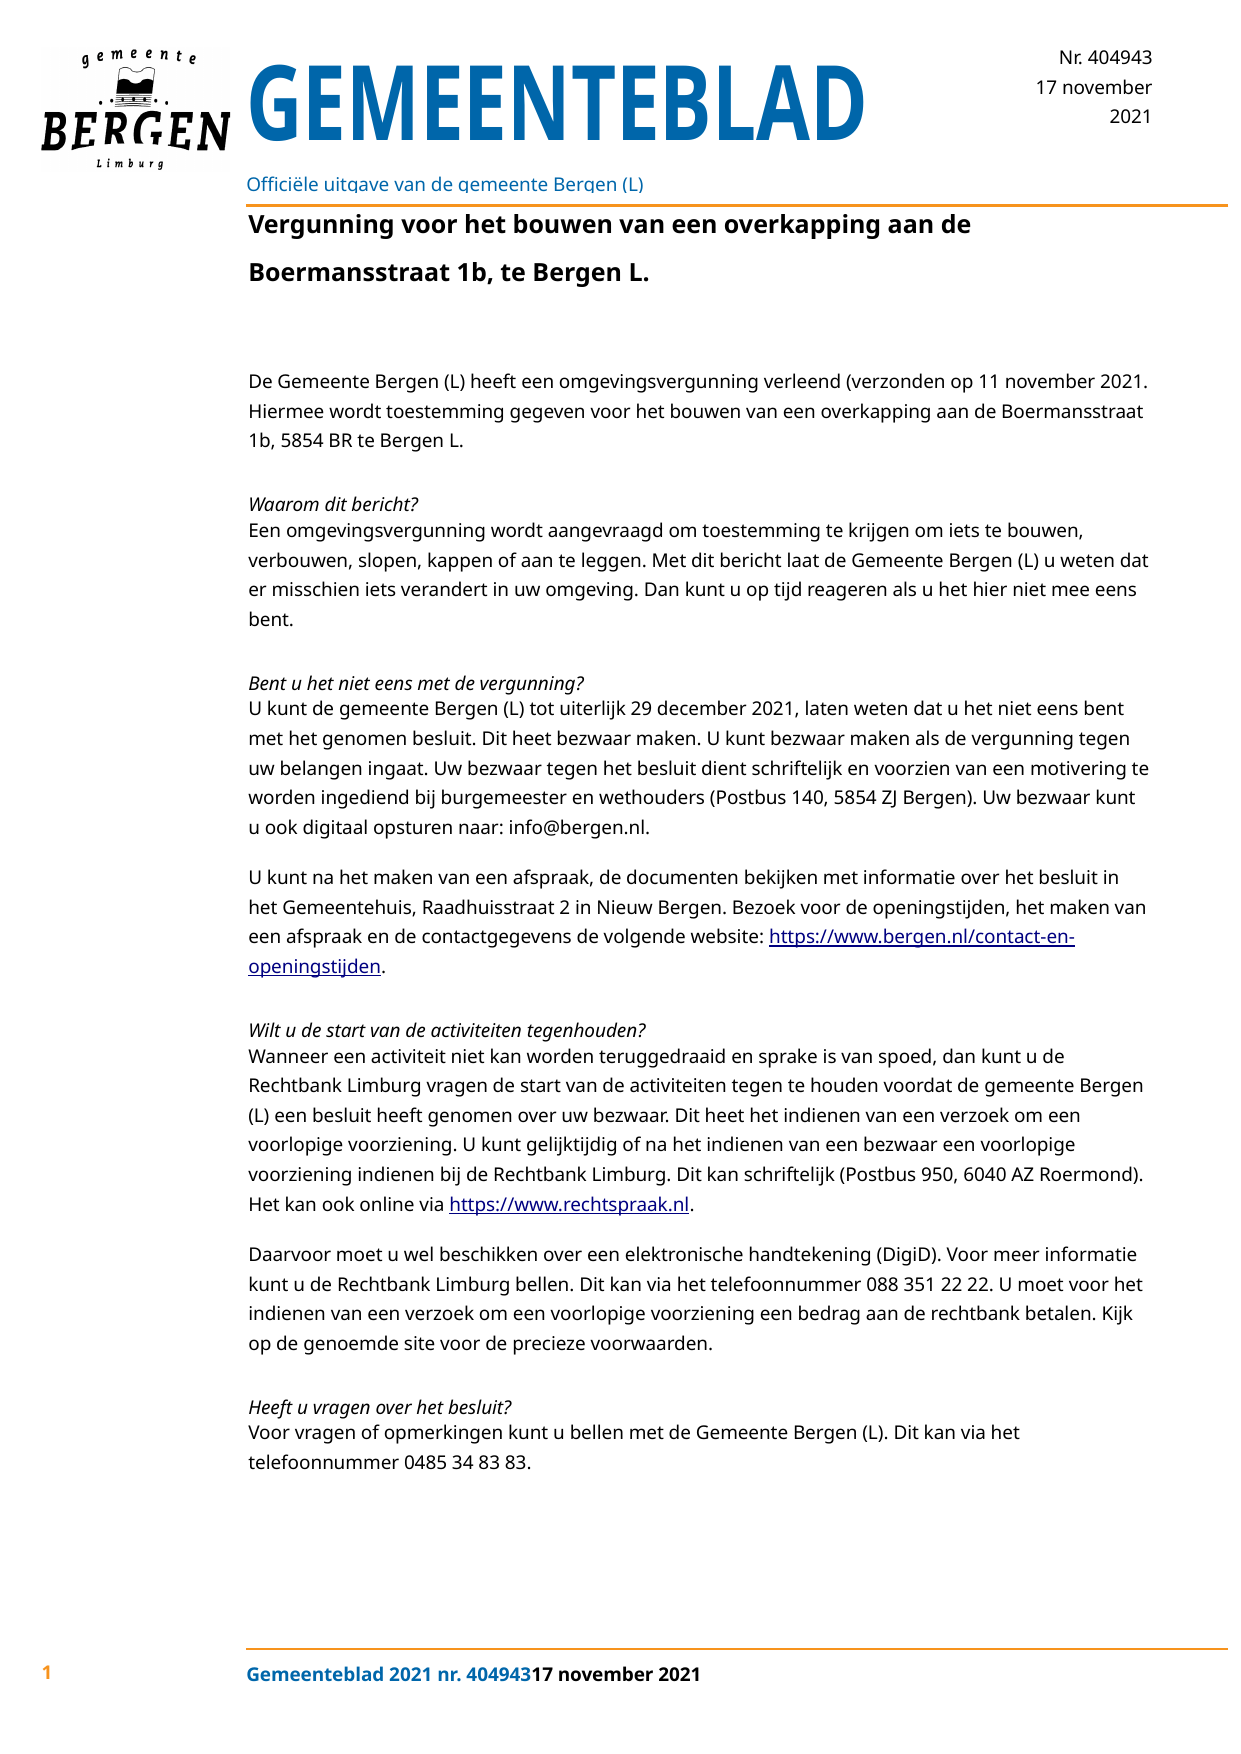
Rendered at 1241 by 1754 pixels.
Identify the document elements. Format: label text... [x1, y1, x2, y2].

text De Gemeente Bergen (L) heeft een omgevingsvergunning verleend (verzonden op 11 november 2021. Hiermee wordt toestemming gegeven voor het bouwen van een overkapping aan de Boermansstraat 1b, 5854 BR te Bergen L. [248, 368, 1152, 453]
text Wilt u de start van de activiteiten tegenhouden? [248, 1017, 1152, 1043]
text Wanneer een activiteit niet kan worden teruggedraaid en sprake is van spoed, dan kunt u de Rechtbank Limburg vragen de start van de activiteiten tegen te houden voordat de gemeente Bergen (L) een besluit heeft genomen over uw bezwaar. Dit heet het indienen van een verzoek om een voorlopige voorziening. U kunt gelijktijdig of na het indienen van een bezwaar een voorlopige voorziening indienen bij de Rechtbank Limburg. Dit kan schriftelijk (Postbus 950, 6040 AZ Roermond). Het kan ook online via https://www.rechtspraak.nl. [248, 1043, 1152, 1216]
text U kunt na het maken van een afspraak, de documenten bekijken met informatie over het besluit in het Gemeentehuis, Raadhuisstraat 2 in Nieuw Bergen. Bezoek voor de openingstijden, het maken van een afspraak en de contactgegevens de volgende website: https://www.bergen.nl/contact-en-openingstijden. [248, 864, 1152, 979]
text Daarvoor moet u wel beschikken over een elektronische handtekening (DigiD). Voor meer informatie kunt u de Rechtbank Limburg bellen. Dit kan via het telefoonnummer 088 351 22 22. U moet voor het indienen van een verzoek om een voorlopige voorziening een bedrag aan de rechtbank betalen. Kijk op de genoemde site voor de precieze voorwaarden. [248, 1241, 1152, 1356]
picture [41, 47, 231, 172]
text Een omgevingsvergunning wordt aangevraagd om toestemming te krijgen om iets te bouwen, verbouwen, slopen, kappen of aan te leggen. Met dit bericht laat de Gemeente Bergen (L) u weten dat er misschien iets verandert in uw omgeving. Dan kunt u op tijd reageren als u het hier niet mee eens bent. [248, 517, 1152, 632]
text U kunt de gemeente Bergen (L) tot uiterlijk 29 december 2021, laten weten dat u het niet eens bent met het genomen besluit. Dit heet bezwaar maken. U kunt bezwaar maken als de vergunning tegen uw belangen ingaat. Uw bezwaar tegen het besluit dient schriftelijk en voorzien van een motivering te worden ingediend bij burgemeester en wethouders (Postbus 140, 5854 ZJ Bergen). Uw bezwaar kunt u ook digitaal opsturen naar: info@bergen.nl. [248, 696, 1152, 840]
text Waarom dit bericht? [248, 491, 1152, 517]
text Bent u het niet eens met de vergunning? [248, 670, 1152, 696]
text Voor vragen of opmerkingen kunt u bellen met de Gemeente Bergen (L). Dit kan via het telefoonnummer 0485 34 83 83. [248, 1419, 1152, 1475]
text Heeft u vragen over het besluit? [248, 1394, 1152, 1419]
text Vergunning voor het bouwen van een overkapping aan de Boermansstraat 1b, te Bergen L. [248, 207, 1152, 288]
